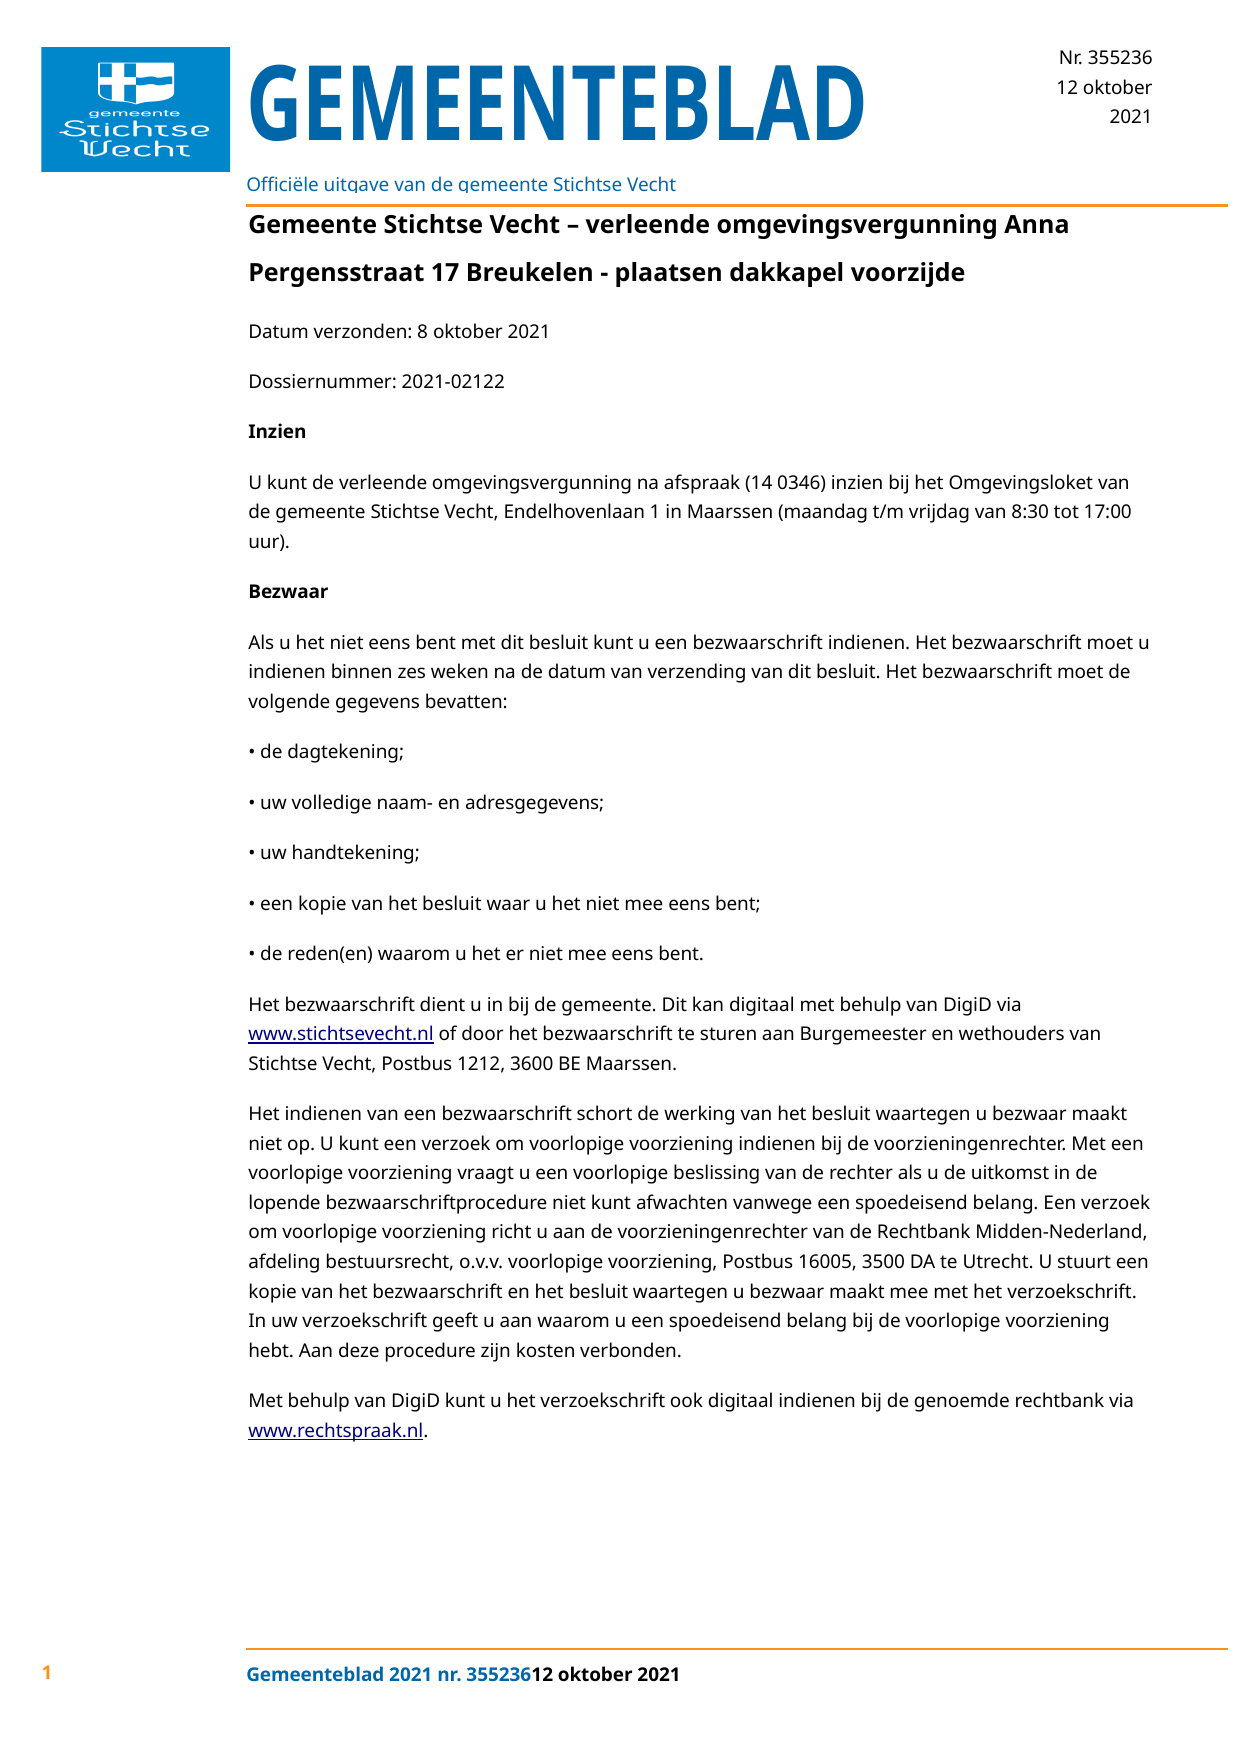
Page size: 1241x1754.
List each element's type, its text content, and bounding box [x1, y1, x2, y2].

text Dossiernummer: 2021-02122 [248, 368, 1152, 394]
text Bezwaar [248, 579, 1152, 604]
text • de reden(en) waarom u het er niet mee eens bent. [248, 940, 1152, 966]
text • een kopie van het besluit waar u het niet mee eens bent; [248, 890, 1152, 916]
text • uw volledige naam- en adresgegevens; [248, 789, 1152, 815]
picture [137, 63, 174, 103]
text Datum verzonden: 8 oktober 2021 [248, 318, 1152, 344]
text Het bezwaarschrift dient u in bij de gemeente. Dit kan digitaal met behulp van DigiD via www.stichtsevecht.nl of door het bezwaarschrift te sturen aan Burgemeester en wethouders van Stichtse Vecht, Postbus 1212, 3600 BE Maarssen. [248, 991, 1152, 1076]
text • de dagtekening; [248, 739, 1152, 764]
text Als u het niet eens bent met dit besluit kunt u een bezwaarschrift indienen. Het bezwaarschrift moet u indienen binnen zes weken na de datum van verzending van dit besluit. Het bezwaarschrift moet de volgende gegevens bevatten: [248, 629, 1152, 714]
text U kunt de verleende omgevingsvergunning na afspraak (14 0346) inzien bij het Omgevingsloket van de gemeente Stichtse Vecht, Endelhovenlaan 1 in Maarssen (maandag t/m vrijdag van 8:30 tot 17:00 uur). [248, 469, 1152, 554]
text Gemeente Stichtse Vecht – verleende omgevingsvergunning Anna Pergensstraat 17 Breukelen - plaatsen dakkapel voorzijde [248, 207, 1152, 288]
picture [99, 63, 135, 101]
text Met behulp van DigiD kunt u het verzoekschrift ook digitaal indienen bij de genoemde rechtbank via www.rechtspraak.nl. [248, 1387, 1152, 1443]
text Inzien [248, 419, 1152, 444]
text • uw handtekening; [248, 839, 1152, 865]
text Het indienen van een bezwaarschrift schort de werking van het besluit waartegen u bezwaar maakt niet op. U kunt een verzoek om voorlopige voorziening indienen bij de voorzieningenrechter. Met een voorlopige voorziening vraagt u een voorlopige beslissing van de rechter als u de uitkomst in de lopende bezwaarschriftprocedure niet kunt afwachten vanwege een spoedeisend belang. Een verzoek om voorlopige voorziening richt u aan de voorzieningenrechter van de Rechtbank Midden-Nederland, afdeling bestuursrecht, o.v.v. voorlopige voorziening, Postbus 16005, 3500 DA te Utrecht. U stuurt een kopie van het bezwaarschrift en het besluit waartegen u bezwaar maakt mee met het verzoekschrift. In uw verzoekschrift geeft u aan waarom u een spoedeisend belang bij de voorlopige voorziening hebt. Aan deze procedure zijn kosten verbonden. [248, 1100, 1152, 1363]
